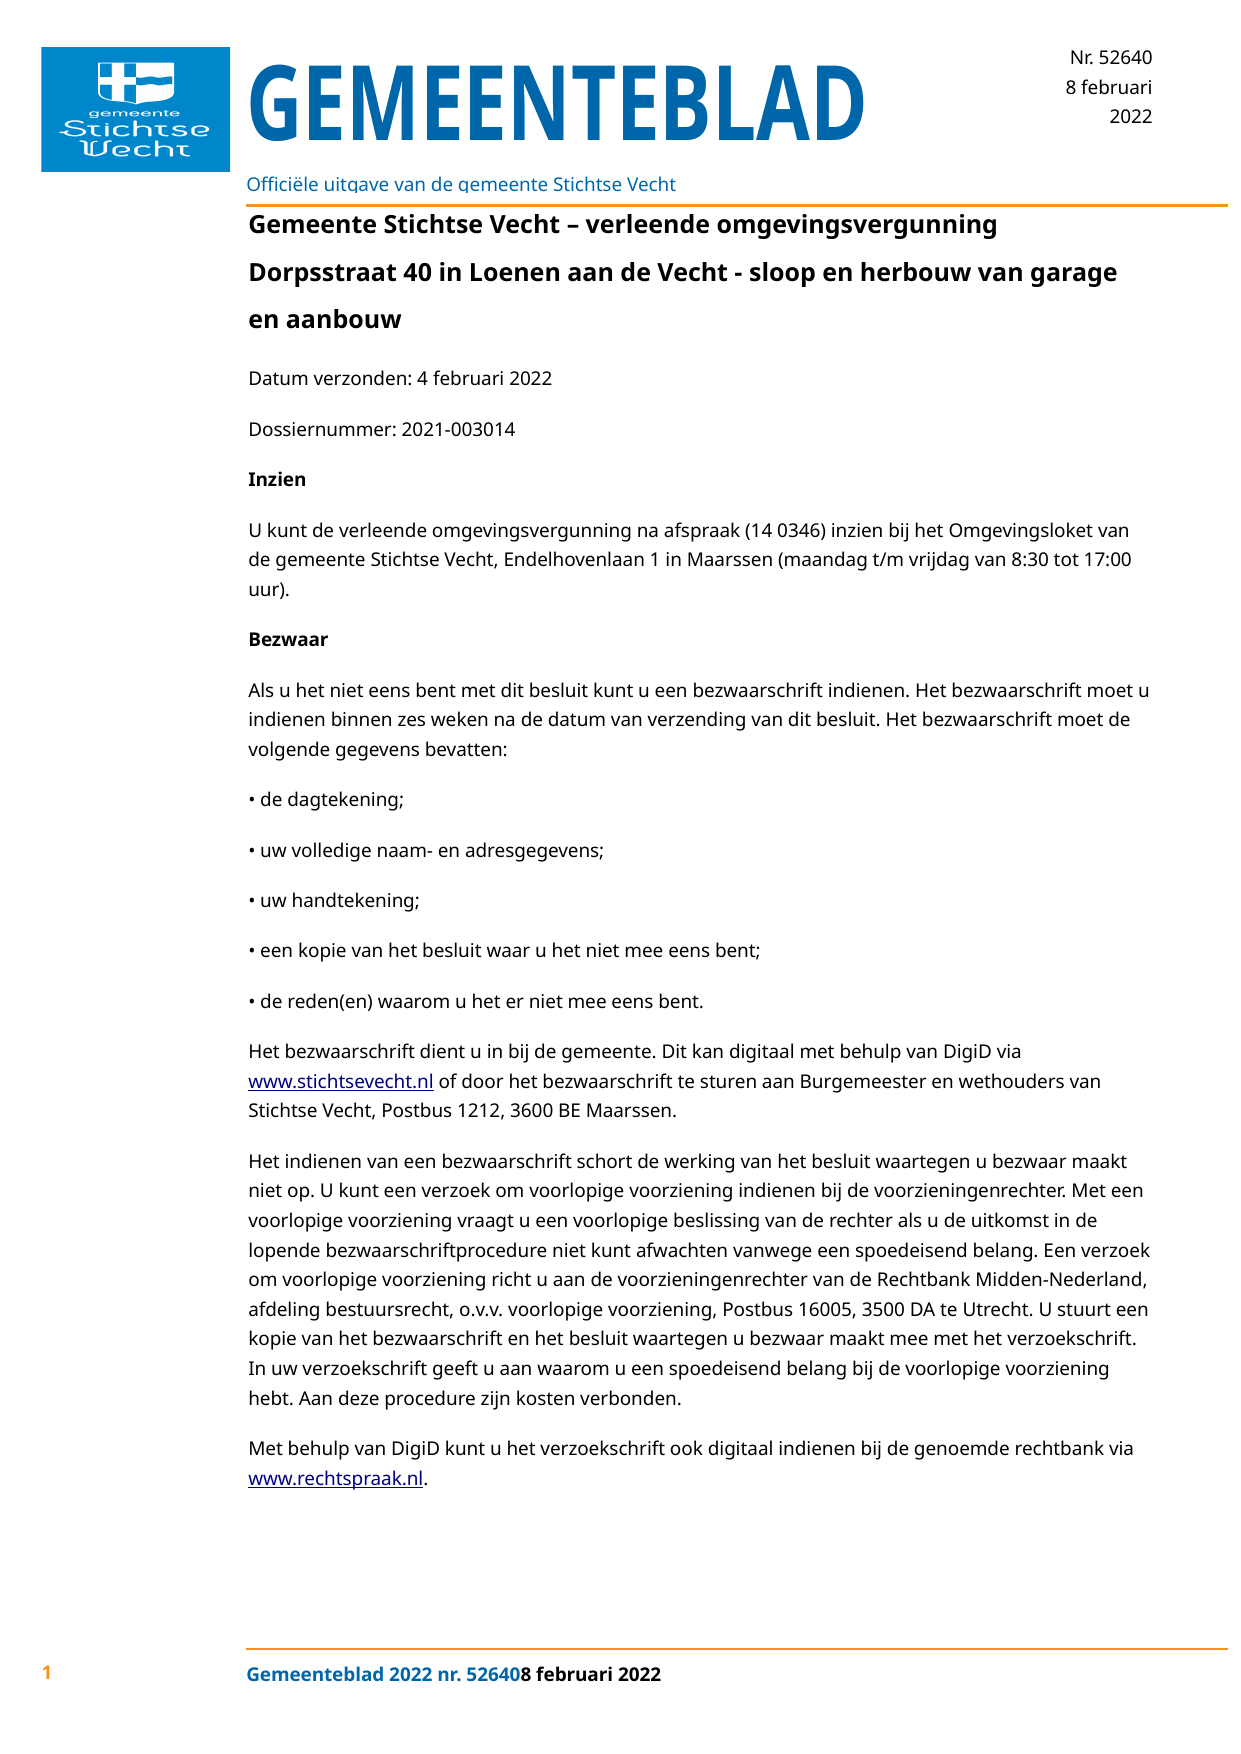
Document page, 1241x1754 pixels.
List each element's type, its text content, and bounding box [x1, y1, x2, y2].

picture [137, 63, 174, 103]
text Dossiernummer: 2021-003014 [248, 416, 1152, 442]
text Gemeente Stichtse Vecht – verleende omgevingsvergunning Dorpsstraat 40 in Loenen aan de Vecht - sloop en herbouw van garage en aanbouw [248, 207, 1152, 336]
text Met behulp van DigiD kunt u het verzoekschrift ook digitaal indienen bij de genoemde rechtbank via www.rechtspraak.nl. [248, 1435, 1152, 1490]
text Inzien [248, 466, 1152, 492]
text Bezwaar [248, 626, 1152, 652]
text • uw volledige naam- en adresgegevens; [248, 837, 1152, 862]
text • de dagtekening; [248, 786, 1152, 812]
text • uw handtekening; [248, 887, 1152, 913]
text • een kopie van het besluit waar u het niet mee eens bent; [248, 938, 1152, 963]
text U kunt de verleende omgevingsvergunning na afspraak (14 0346) inzien bij het Omgevingsloket van de gemeente Stichtse Vecht, Endelhovenlaan 1 in Maarssen (maandag t/m vrijdag van 8:30 tot 17:00 uur). [248, 517, 1152, 602]
text Als u het niet eens bent met dit besluit kunt u een bezwaarschrift indienen. Het bezwaarschrift moet u indienen binnen zes weken na de datum van verzending van dit besluit. Het bezwaarschrift moet de volgende gegevens bevatten: [248, 677, 1152, 762]
text • de reden(en) waarom u het er niet mee eens bent. [248, 988, 1152, 1014]
text Het indienen van een bezwaarschrift schort de werking van het besluit waartegen u bezwaar maakt niet op. U kunt een verzoek om voorlopige voorziening indienen bij de voorzieningenrechter. Met een voorlopige voorziening vraagt u een voorlopige beslissing van de rechter als u de uitkomst in de lopende bezwaarschriftprocedure niet kunt afwachten vanwege een spoedeisend belang. Een verzoek om voorlopige voorziening richt u aan de voorzieningenrechter van de Rechtbank Midden-Nederland, afdeling bestuursrecht, o.v.v. voorlopige voorziening, Postbus 16005, 3500 DA te Utrecht. U stuurt een kopie van het bezwaarschrift en het besluit waartegen u bezwaar maakt mee met het verzoekschrift. In uw verzoekschrift geeft u aan waarom u een spoedeisend belang bij de voorlopige voorziening hebt. Aan deze procedure zijn kosten verbonden. [248, 1148, 1152, 1410]
text Het bezwaarschrift dient u in bij de gemeente. Dit kan digitaal met behulp van DigiD via www.stichtsevecht.nl of door het bezwaarschrift te sturen aan Burgemeester en wethouders van Stichtse Vecht, Postbus 1212, 3600 BE Maarssen. [248, 1038, 1152, 1123]
picture [99, 63, 135, 101]
text Datum verzonden: 4 februari 2022 [248, 366, 1152, 391]
